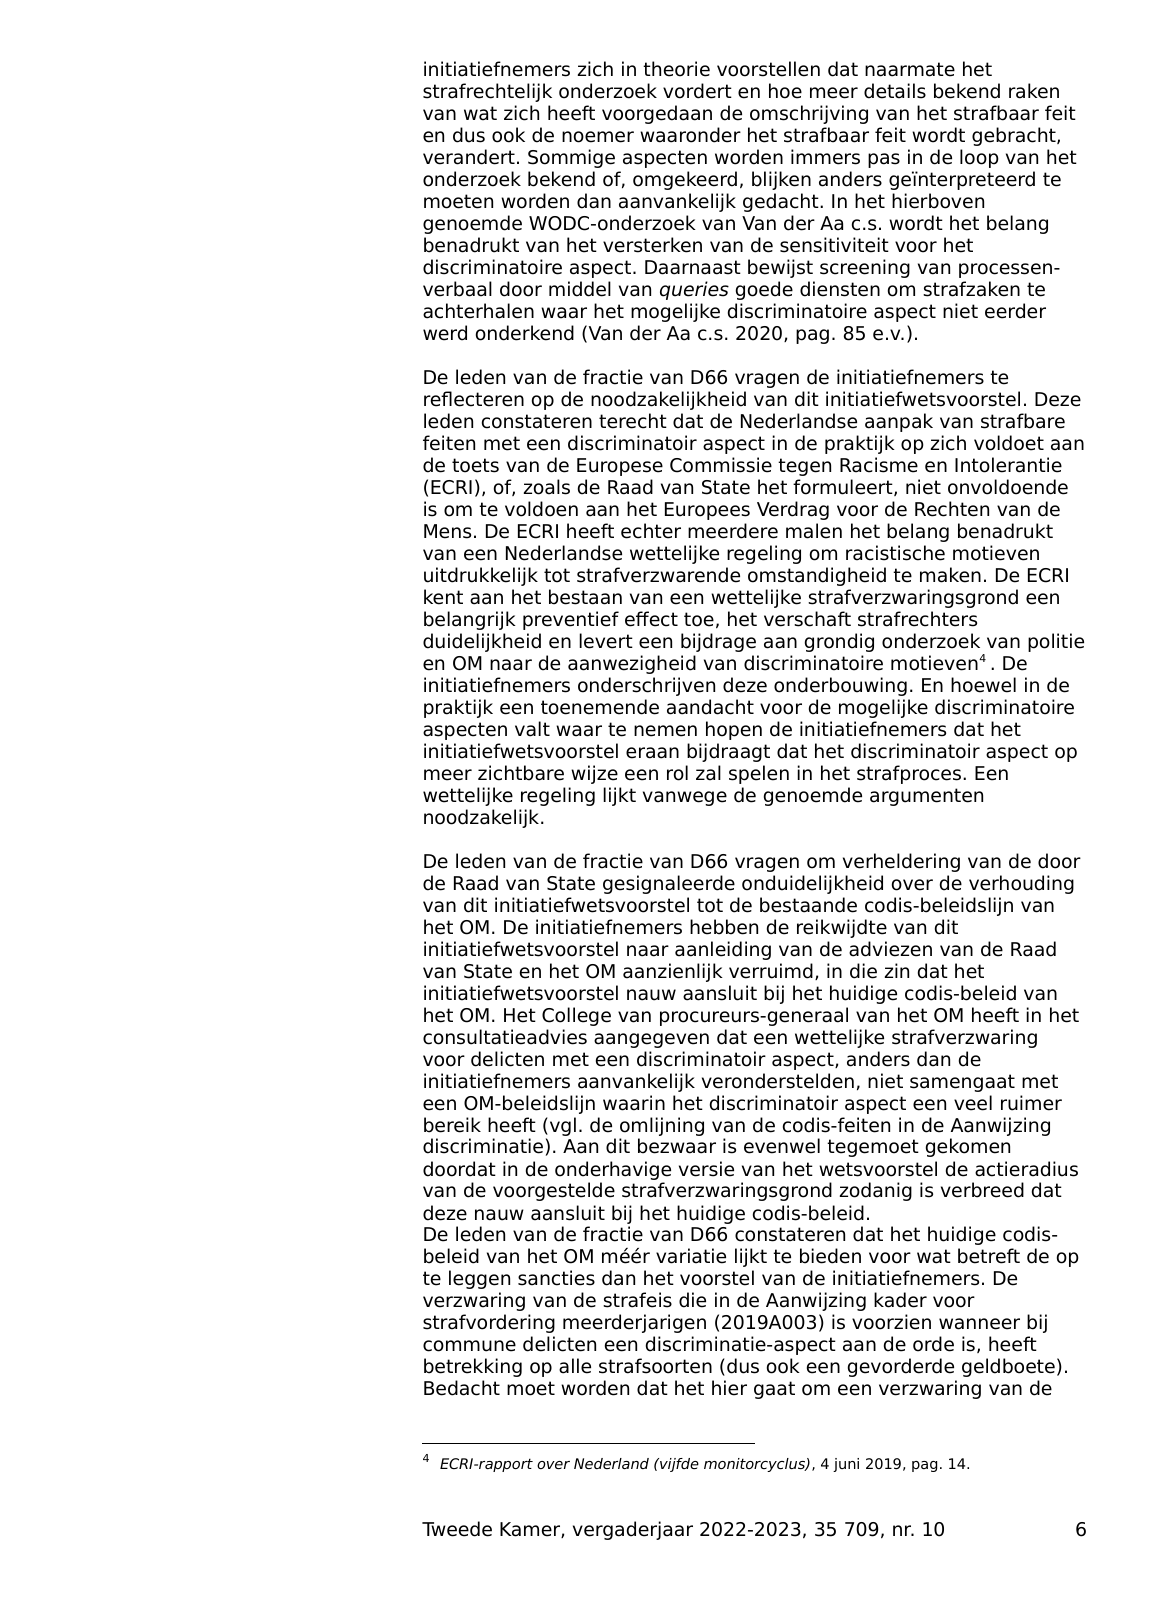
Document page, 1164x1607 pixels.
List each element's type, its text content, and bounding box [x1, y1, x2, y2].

text ECRI-rapport over Nederland (vijfde monitorcyclus), 4 juni 2019, pag. 14. [422, 1452, 1087, 1474]
text De leden van de fractie van D66 vragen om verheldering van de door de Raad van State gesignaleerde onduidelijkheid over de verhouding van dit initiatiefwetsvoorstel tot de bestaande codis-beleidslijn van het OM. De initiatiefnemers hebben de reikwijdte van dit initiatiefwetsvoorstel naar aanleiding van de adviezen van de Raad van State en het OM aanzienlijk verruimd, in die zin dat het initiatiefwetsvoorstel nauw aansluit bij het huidige codis-beleid van het OM. Het College van procureurs-generaal van het OM heeft in het consultatieadvies aangegeven dat een wettelijke strafverzwaring voor delicten met een discriminatoir aspect, anders dan de initiatiefnemers aanvankelijk veronderstelden, niet samengaat met een OM-beleidslijn waarin het discriminatoir aspect een veel ruimer bereik heeft (vgl. de omlijning van de codis-feiten in de Aanwijzing discriminatie). Aan dit bezwaar is evenwel tegemoet gekomen doordat in de onderhavige versie van het wetsvoorstel de actieradius van de voorgestelde strafverzwaringsgrond zodanig is verbreed dat deze nauw aansluit bij het huidige codis-beleid. [422, 851, 1087, 1224]
text initiatiefnemers zich in theorie voorstellen dat naarmate het strafrechtelijk onderzoek vordert en hoe meer details bekend raken van wat zich heeft voorgedaan de omschrijving van het strafbaar feit en dus ook de noemer waaronder het strafbaar feit wordt gebracht, verandert. Sommige aspecten worden immers pas in de loop van het onderzoek bekend of, omgekeerd, blijken anders geïnterpreteerd te moeten worden dan aanvankelijk gedacht. In het hierboven genoemde WODC-onderzoek van Van der Aa c.s. wordt het belang benadrukt van het versterken van de sensitiviteit voor het discriminatoire aspect. Daarnaast bewijst screening van processen-verbaal door middel van queries goede diensten om strafzaken te achterhalen waar het mogelijke discriminatoire aspect niet eerder werd onderkend (Van der Aa c.s. 2020, pag. 85 e.v.). [422, 59, 1087, 345]
text De leden van de fractie van D66 vragen de initiatiefnemers te reflecteren op de noodzakelijkheid van dit initiatiefwetsvoorstel. Deze leden constateren terecht dat de Nederlandse aanpak van strafbare feiten met een discriminatoir aspect in de praktijk op zich voldoet aan de toets van de Europese Commissie tegen Racisme en Intolerantie (ECRI), of, zoals de Raad van State het formuleert, niet onvoldoende is om te voldoen aan het Europees Verdrag voor de Rechten van de Mens. De ECRI heeft echter meerdere malen het belang benadrukt van een Nederlandse wettelijke regeling om racistische motieven uitdrukkelijk tot strafverzwarende omstandigheid te maken. De ECRI kent aan het bestaan van een wettelijke strafverzwaringsgrond een belangrijk preventief effect toe, het verschaft strafrechters duidelijkheid en levert een bijdrage aan grondig onderzoek van politie en OM naar de aanwezigheid van discriminatoire motieven. De initiatiefnemers onderschrijven deze onderbouwing. En hoewel in de praktijk een toenemende aandacht voor de mogelijke discriminatoire aspecten valt waar te nemen hopen de initiatiefnemers dat het initiatiefwetsvoorstel eraan bijdraagt dat het discriminatoir aspect op meer zichtbare wijze een rol zal spelen in het strafproces. Een wettelijke regeling lijkt vanwege de genoemde argumenten noodzakelijk. [422, 367, 1087, 828]
text De leden van de fractie van D66 constateren dat het huidige codis-beleid van het OM méér variatie lijkt te bieden voor wat betreft de op te leggen sancties dan het voorstel van de initiatiefnemers. De verzwaring van de strafeis die in de Aanwijzing kader voor strafvordering meerderjarigen (2019A003) is voorzien wanneer bij commune delicten een discriminatie-aspect aan de orde is, heeft betrekking op alle strafsoorten (dus ook een gevorderde geldboete). Bedacht moet worden dat het hier gaat om een verzwaring van de [422, 1224, 1087, 1400]
